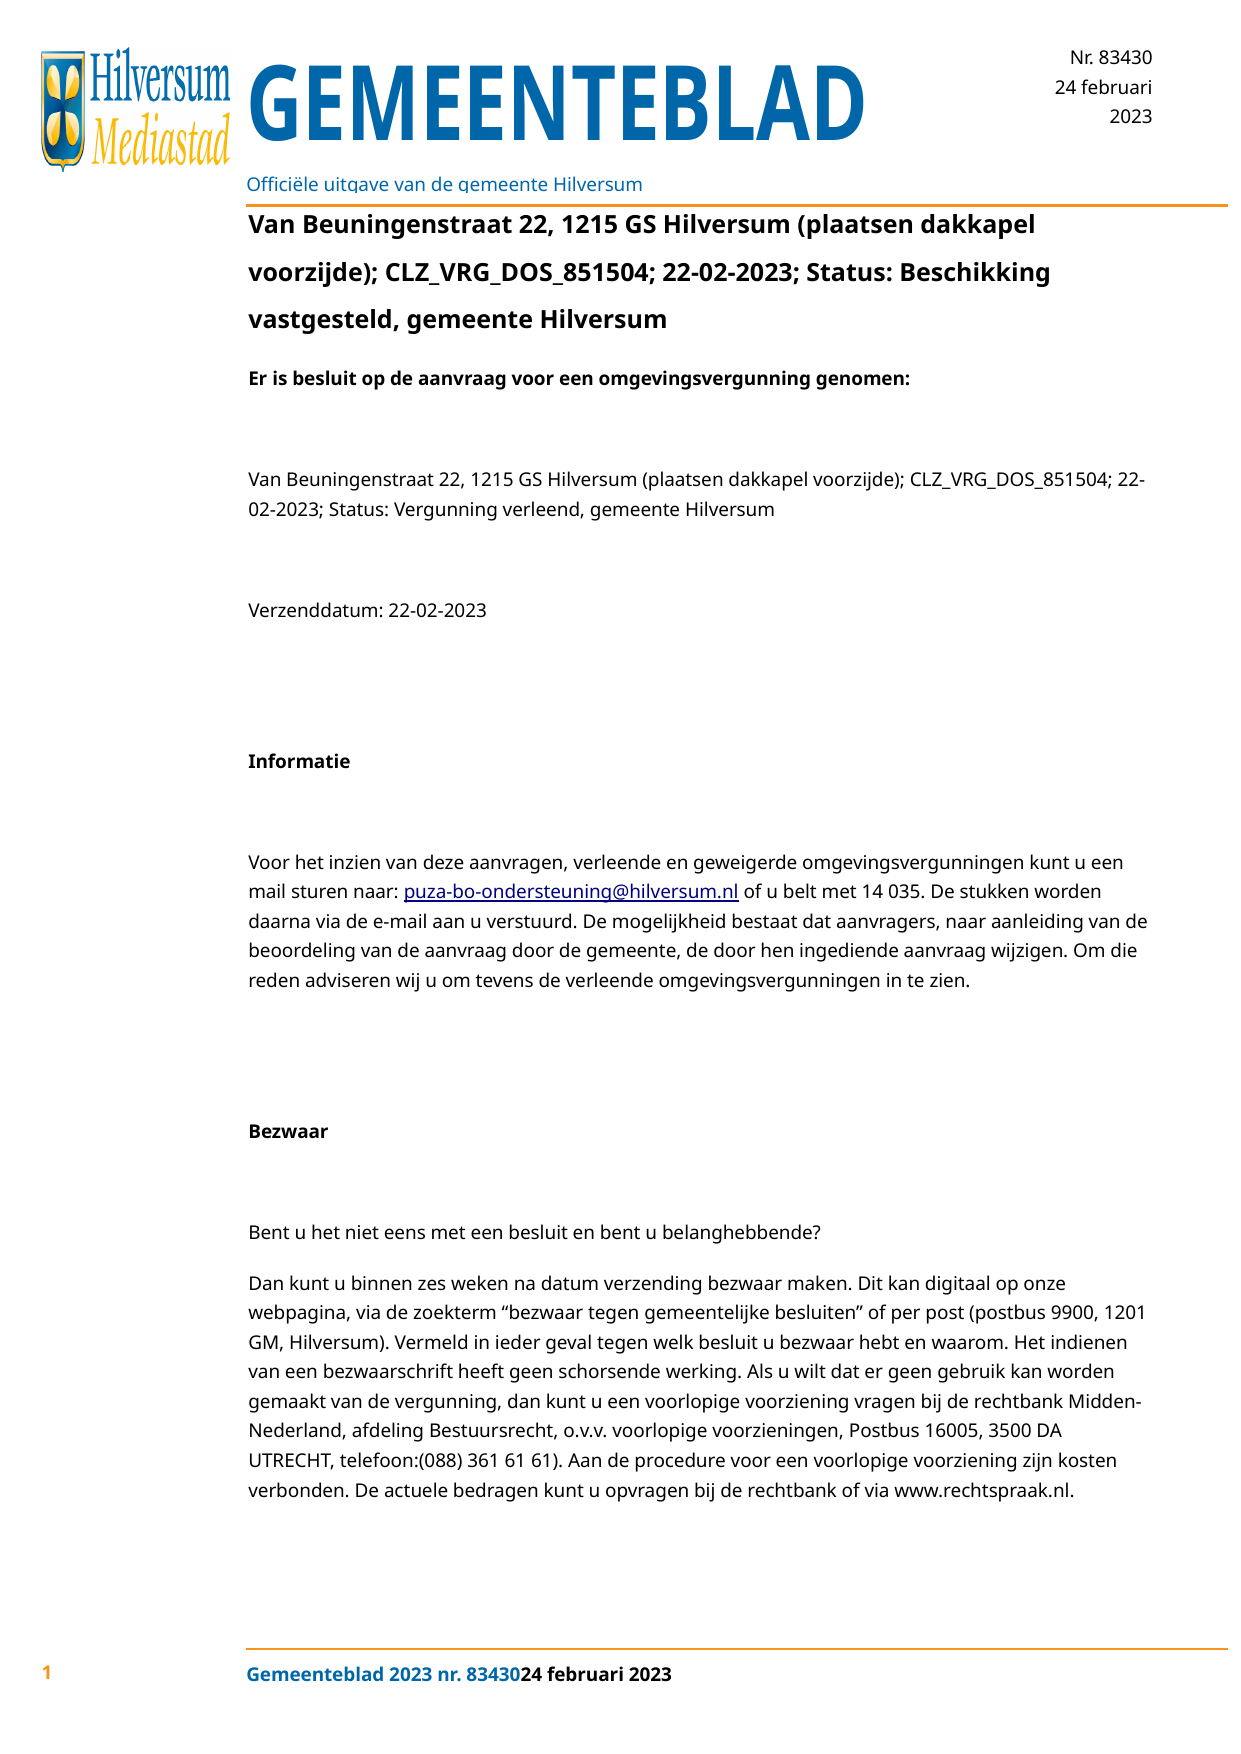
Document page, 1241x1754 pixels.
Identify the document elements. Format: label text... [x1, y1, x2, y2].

text Verzenddatum: 22-02-2023 [248, 597, 1152, 622]
text Dan kunt u binnen zes weken na datum verzending bezwaar maken. Dit kan digitaal op onze webpagina, via de zoekterm “bezwaar tegen gemeentelijke besluiten” of per post (postbus 9900, 1201 GM, Hilversum). Vermeld in ieder geval tegen welk besluit u bezwaar hebt en waarom. Het indienen van een bezwaarschrift heeft geen schorsende werking. Als u wilt dat er geen gebruik kan worden gemaakt van de vergunning, dan kunt u een voorlopige voorziening vragen bij de rechtbank Midden-Nederland, afdeling Bestuursrecht, o.v.v. voorlopige voorzieningen, Postbus 16005, 3500 DA UTRECHT, telefoon:(088) 361 61 61). Aan de procedure voor een voorlopige voorziening zijn kosten verbonden. De actuele bedragen kunt u opvragen bij de rechtbank of via www.rechtspraak.nl. [248, 1270, 1152, 1502]
text Bent u het niet eens met een besluit en bent u belanghebbende? [248, 1219, 1152, 1245]
text Er is besluit op de aanvraag voor een omgevingsvergunning genomen: [248, 366, 1152, 391]
text Voor het inzien van deze aanvragen, verleende en geweigerde omgevingsvergunningen kunt u een mail sturen naar: puza-bo-ondersteuning@hilversum.nl of u belt met 14 035. De stukken worden daarna via de e-mail aan u verstuurd. De mogelijkheid bestaat dat aanvragers, naar aanleiding van de beoordeling van de aanvraag door de gemeente, de door hen ingediende aanvraag wijzigen. Om die reden adviseren wij u om tevens de verleende omgevingsvergunningen in te zien. [248, 849, 1152, 993]
picture [41, 47, 231, 172]
text Van Beuningenstraat 22, 1215 GS Hilversum (plaatsen dakkapel voorzijde); CLZ_VRG_DOS_851504; 22-02-2023; Status: Vergunning verleend, gemeente Hilversum [248, 466, 1152, 522]
text Van Beuningenstraat 22, 1215 GS Hilversum (plaatsen dakkapel voorzijde); CLZ_VRG_DOS_851504; 22-02-2023; Status: Beschikking vastgesteld, gemeente Hilversum [248, 207, 1152, 336]
text Bezwaar [248, 1118, 1152, 1144]
text Informatie [248, 748, 1152, 774]
